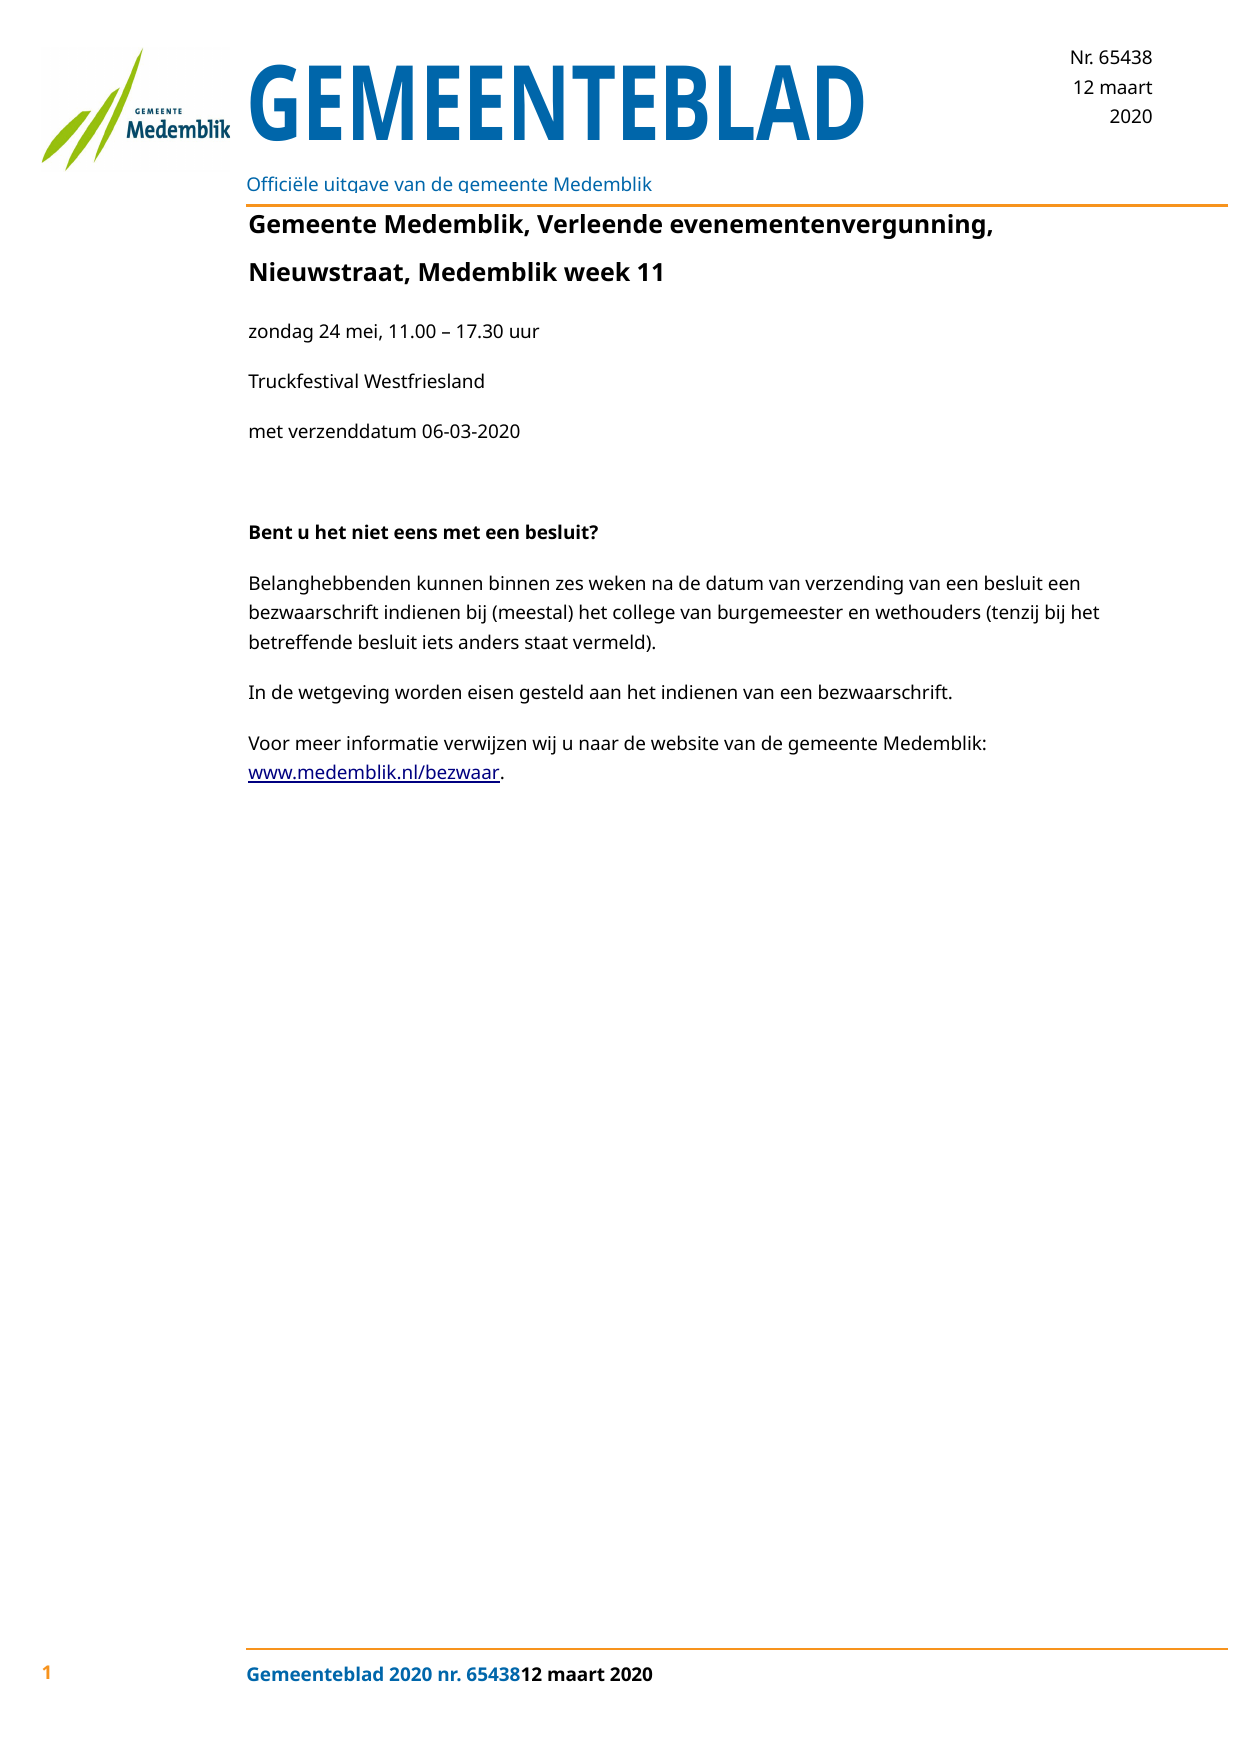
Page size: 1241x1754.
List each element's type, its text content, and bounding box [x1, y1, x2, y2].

text zondag 24 mei, 11.00 – 17.30 uur [248, 318, 1152, 344]
text Bent u het niet eens met een besluit? [248, 519, 1152, 545]
text Belanghebbenden kunnen binnen zes weken na de datum van verzending van een besluit een bezwaarschrift indienen bij (meestal) het college van burgemeester en wethouders (tenzij bij het betreffende besluit iets anders staat vermeld). [248, 570, 1152, 655]
text Voor meer informatie verwijzen wij u naar de website van de gemeente Medemblik: www.medemblik.nl/bezwaar. [248, 730, 1152, 785]
picture [41, 47, 231, 172]
text met verzenddatum 06-03-2020 [248, 419, 1152, 444]
text Gemeente Medemblik, Verleende evenementenvergunning, Nieuwstraat, Medemblik week 11 [248, 207, 1152, 288]
text In de wetgeving worden eisen gesteld aan het indienen van een bezwaarschrift. [248, 679, 1152, 705]
text Truckfestival Westfriesland [248, 368, 1152, 394]
